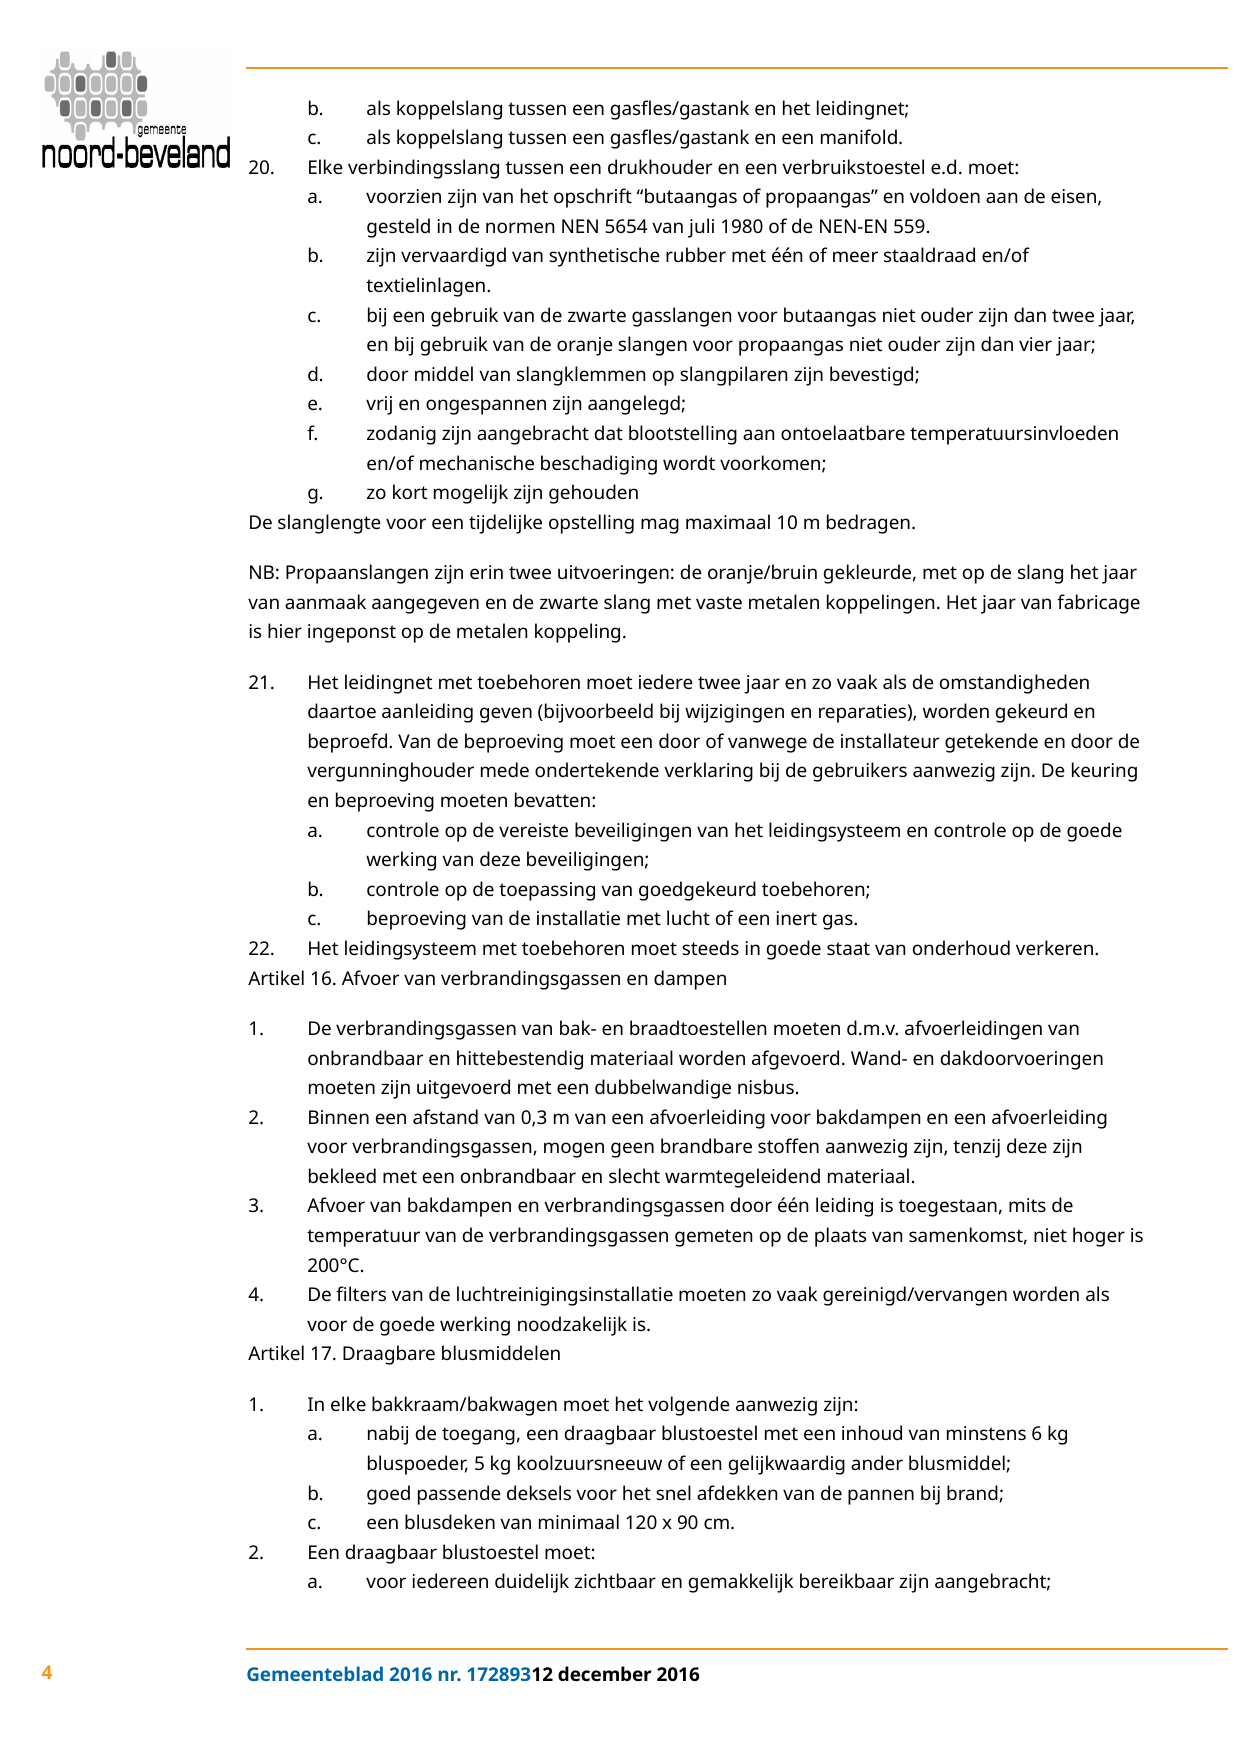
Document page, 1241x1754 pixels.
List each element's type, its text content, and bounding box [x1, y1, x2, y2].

list als koppelslang tussen een gasfles/gastank en een manifold. [307, 124, 1152, 150]
list De filters van de luchtreinigingsinstallatie moeten zo vaak gereinigd/vervangen worden als voor de goede werking noodzakelijk is. [248, 1281, 1152, 1337]
text NB: Propaanslangen zijn erin twee uitvoeringen: de oranje/bruin gekleurde, met op de slang het jaar van aanmaak aangegeven en de zwarte slang met vaste metalen koppelingen. Het jaar van fabricage is hier ingeponst op de metalen koppeling. [248, 559, 1152, 644]
list De verbrandingsgassen van bak- en braadtoestellen moeten d.m.v. afvoerleidingen van onbrandbaar en hittebestendig materiaal worden afgevoerd. Wand- en dakdoorvoeringen moeten zijn uitgevoerd met een dubbelwandige nisbus. [248, 1015, 1152, 1100]
list In elke bakkraam/bakwagen moet het volgende aanwezig zijn: [248, 1391, 1152, 1417]
list Een draagbaar blustoestel moet: [248, 1539, 1152, 1565]
picture [41, 47, 231, 172]
list goed passende deksels voor het snel afdekken van de pannen bij brand; [307, 1480, 1152, 1506]
list Het leidingnet met toebehoren moet iedere twee jaar en zo vaak als de omstandigheden daartoe aanleiding geven (bijvoorbeeld bij wijzigingen en reparaties), worden gekeurd en beproefd. Van de beproeving moet een door of vanwege de installateur getekende en door de vergunninghouder mede ondertekende verklaring bij de gebruikers aanwezig zijn. De keuring en beproeving moeten bevatten: [248, 669, 1152, 813]
list nabij de toegang, een draagbaar blustoestel met een inhoud van minstens 6 kg bluspoeder, 5 kg koolzuursneeuw of een gelijkwaardig ander blusmiddel; [307, 1421, 1152, 1476]
list zodanig zijn aangebracht dat blootstelling aan ontoelaatbare temperatuursinvloeden en/of mechanische beschadiging wordt voorkomen; [307, 420, 1152, 476]
list Het leidingsysteem met toebehoren moet steeds in goede staat van onderhoud verkeren. [248, 935, 1152, 961]
list beproeving van de installatie met lucht of een inert gas. [307, 906, 1152, 931]
list controle op de toepassing van goedgekeurd toebehoren; [307, 876, 1152, 902]
list vrij en ongespannen zijn aangelegd; [307, 391, 1152, 416]
list Binnen een afstand van 0,3 m van een afvoerleiding voor bakdampen en een afvoerleiding voor verbrandingsgassen, mogen geen brandbare stoffen aanwezig zijn, tenzij deze zijn bekleed met een onbrandbaar en slecht warmtegeleidend materiaal. [248, 1104, 1152, 1189]
text Artikel 17. Draagbare blusmiddelen [248, 1341, 1152, 1366]
list Afvoer van bakdampen en verbrandingsgassen door één leiding is toegestaan, mits de temperatuur van de verbrandingsgassen gemeten op de plaats van samenkomst, niet hoger is 200°C. [248, 1193, 1152, 1278]
list als koppelslang tussen een gasfles/gastank en het leidingnet; [307, 95, 1152, 121]
list voor iedereen duidelijk zichtbaar en gemakkelijk bereikbaar zijn aangebracht; [307, 1568, 1152, 1594]
list een blusdeken van minimaal 120 x 90 cm. [307, 1509, 1152, 1535]
list Elke verbindingsslang tussen een drukhouder en een verbruikstoestel e.d. moet: [248, 154, 1152, 180]
list bij een gebruik van de zwarte gasslangen voor butaangas niet ouder zijn dan twee jaar, en bij gebruik van de oranje slangen voor propaangas niet ouder zijn dan vier jaar; [307, 302, 1152, 357]
list zo kort mogelijk zijn gehouden [307, 479, 1152, 505]
list door middel van slangklemmen op slangpilaren zijn bevestigd; [307, 361, 1152, 387]
list zijn vervaardigd van synthetische rubber met één of meer staaldraad en/of textielinlagen. [307, 243, 1152, 298]
text Artikel 16. Afvoer van verbrandingsgassen en dampen [248, 965, 1152, 991]
text De slanglengte voor een tijdelijke opstelling mag maximaal 10 m bedragen. [248, 509, 1152, 535]
list controle op de vereiste beveiligingen van het leidingsysteem en controle op de goede werking van deze beveiligingen; [307, 817, 1152, 872]
list voorzien zijn van het opschrift “butaangas of propaangas” en voldoen aan de eisen, gesteld in de normen NEN 5654 van juli 1980 of de NEN-EN 559. [307, 183, 1152, 239]
